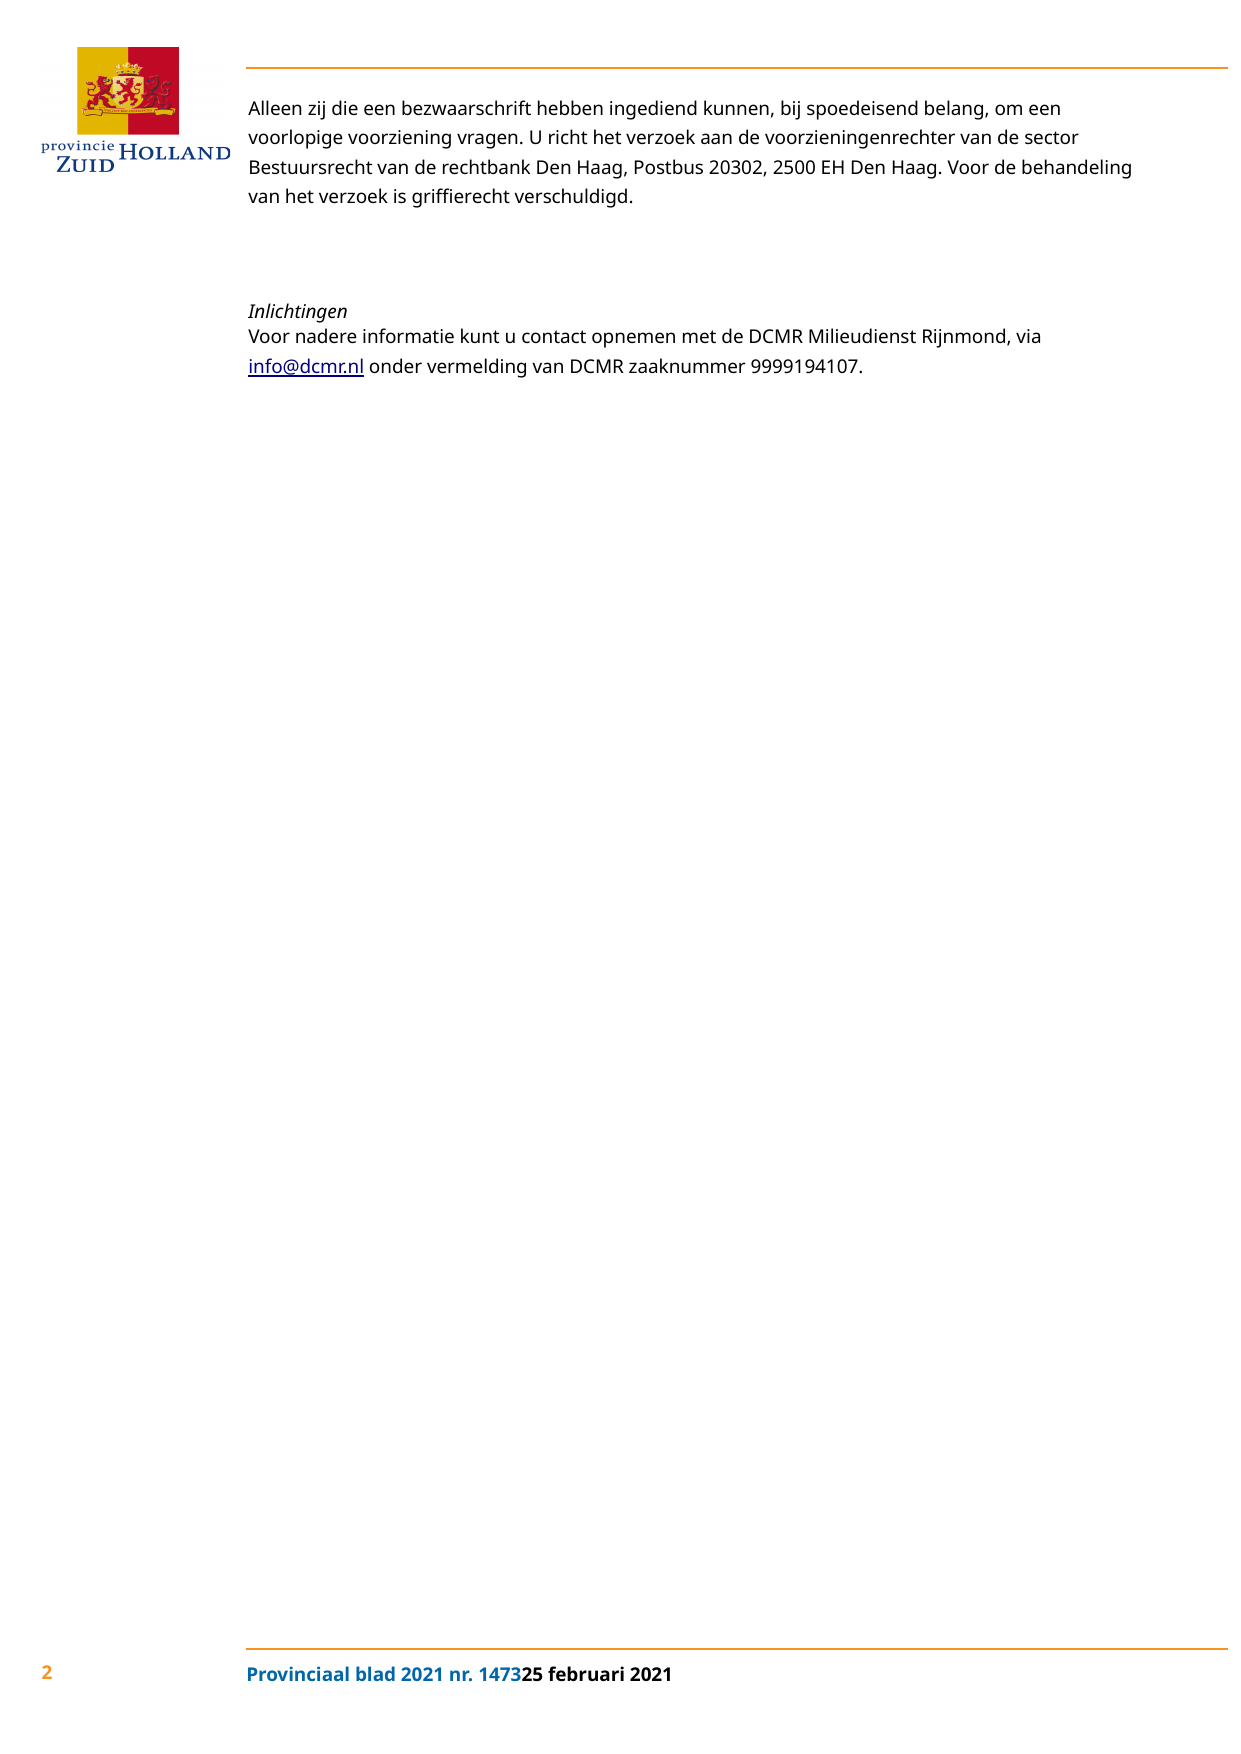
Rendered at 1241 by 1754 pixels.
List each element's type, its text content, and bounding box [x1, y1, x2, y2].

picture [41, 47, 231, 172]
text Alleen zij die een bezwaarschrift hebben ingediend kunnen, bij spoedeisend belang, om een voorlopige voorziening vragen. U richt het verzoek aan de voorzieningenrechter van de sector Bestuursrecht van de rechtbank Den Haag, Postbus 20302, 2500 EH Den Haag. Voor de behandeling van het verzoek is griffierecht verschuldigd. [248, 95, 1152, 209]
text Inlichtingen [248, 298, 1152, 324]
text Voor nadere informatie kunt u contact opnemen met de DCMR Milieudienst Rijnmond, via info@dcmr.nl onder vermelding van DCMR zaaknummer 9999194107. [248, 324, 1152, 379]
